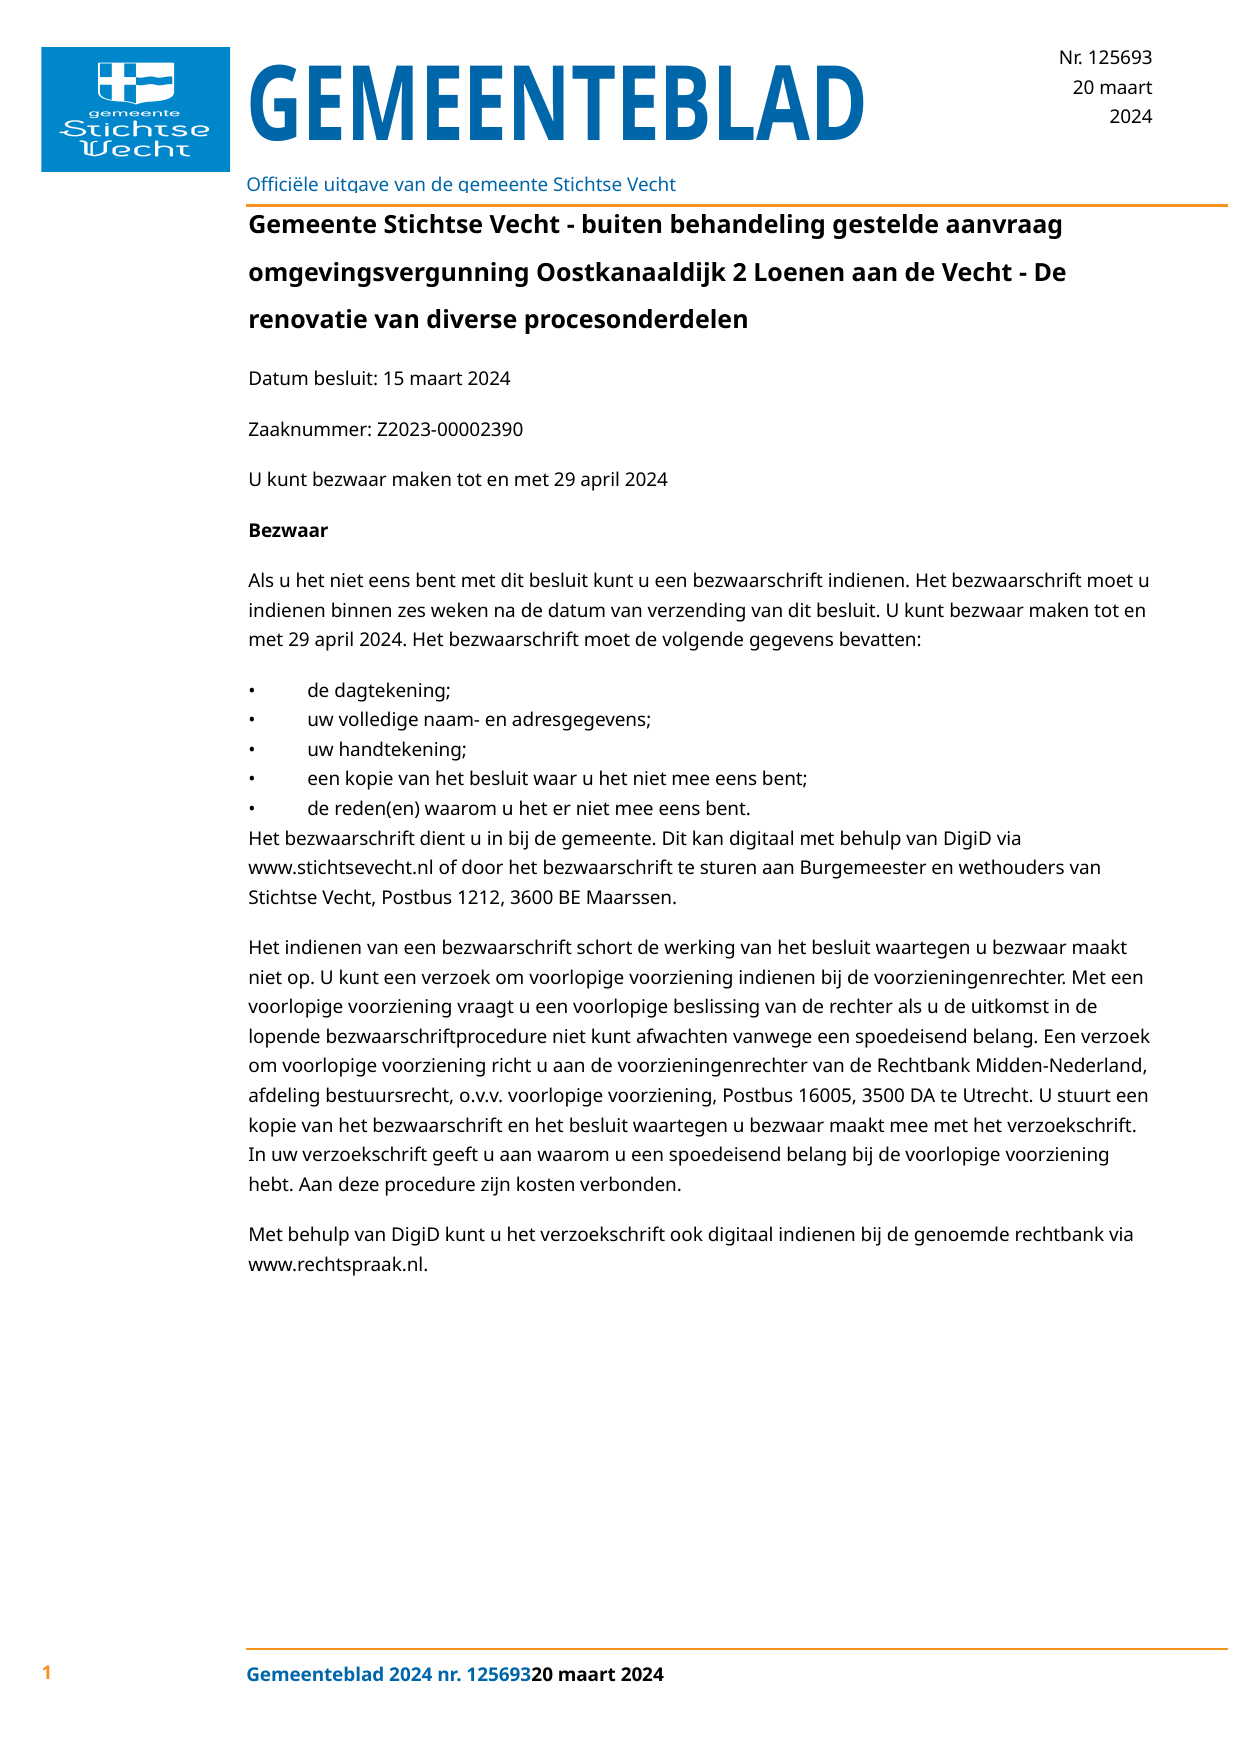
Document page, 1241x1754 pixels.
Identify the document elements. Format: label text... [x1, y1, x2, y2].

list de dagtekening; [248, 677, 1152, 702]
text Het bezwaarschrift dient u in bij de gemeente. Dit kan digitaal met behulp van DigiD via www.stichtsevecht.nl of door het bezwaarschrift te sturen aan Burgemeester en wethouders van Stichtse Vecht, Postbus 1212, 3600 BE Maarssen. [248, 825, 1152, 909]
text Bezwaar [248, 517, 1152, 542]
text Het indienen van een bezwaarschrift schort de werking van het besluit waartegen u bezwaar maakt niet op. U kunt een verzoek om voorlopige voorziening indienen bij de voorzieningenrechter. Met een voorlopige voorziening vraagt u een voorlopige beslissing van de rechter als u de uitkomst in de lopende bezwaarschriftprocedure niet kunt afwachten vanwege een spoedeisend belang. Een verzoek om voorlopige voorziening richt u aan de voorzieningenrechter van de Rechtbank Midden-Nederland, afdeling bestuursrecht, o.v.v. voorlopige voorziening, Postbus 16005, 3500 DA te Utrecht. U stuurt een kopie van het bezwaarschrift en het besluit waartegen u bezwaar maakt mee met het verzoekschrift. In uw verzoekschrift geeft u aan waarom u een spoedeisend belang bij de voorlopige voorziening hebt. Aan deze procedure zijn kosten verbonden. [248, 934, 1152, 1197]
text Gemeente Stichtse Vecht - buiten behandeling gestelde aanvraag omgevingsvergunning Oostkanaaldijk 2 Loenen aan de Vecht - De renovatie van diverse procesonderdelen [248, 207, 1152, 336]
text Zaaknummer: Z2023-00002390 [248, 416, 1152, 442]
list de reden(en) waarom u het er niet mee eens bent. [248, 795, 1152, 821]
picture [137, 63, 174, 103]
list een kopie van het besluit waar u het niet mee eens bent; [248, 766, 1152, 791]
picture [99, 63, 135, 101]
text Met behulp van DigiD kunt u het verzoekschrift ook digitaal indienen bij de genoemde rechtbank via www.rechtspraak.nl. [248, 1221, 1152, 1277]
text Datum besluit: 15 maart 2024 [248, 366, 1152, 391]
list uw volledige naam- en adresgegevens; [248, 706, 1152, 732]
list uw handtekening; [248, 736, 1152, 762]
text U kunt bezwaar maken tot en met 29 april 2024 [248, 466, 1152, 492]
text Als u het niet eens bent met dit besluit kunt u een bezwaarschrift indienen. Het bezwaarschrift moet u indienen binnen zes weken na de datum van verzending van dit besluit. U kunt bezwaar maken tot en met 29 april 2024. Het bezwaarschrift moet de volgende gegevens bevatten: [248, 567, 1152, 652]
